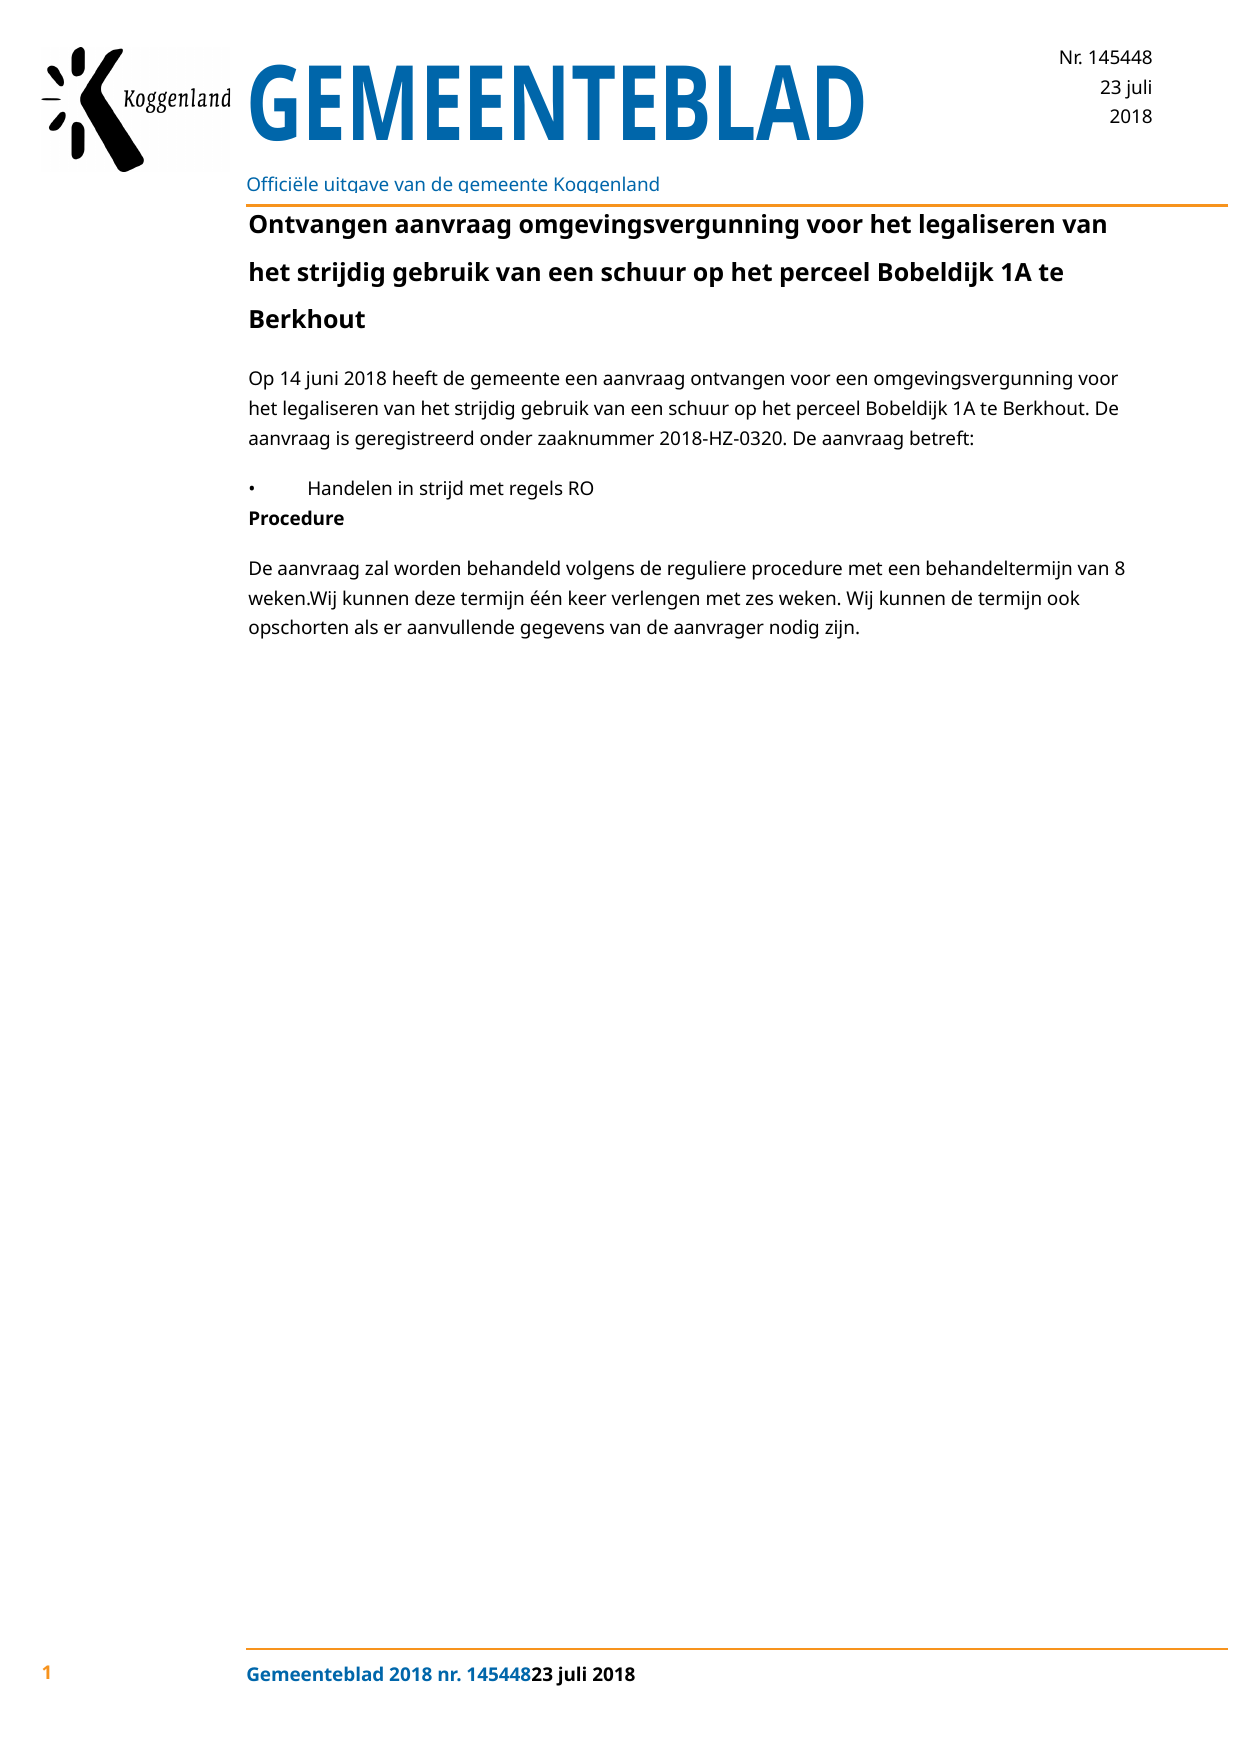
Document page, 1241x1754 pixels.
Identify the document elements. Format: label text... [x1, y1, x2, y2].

text Op 14 juni 2018 heeft de gemeente een aanvraag ontvangen voor een omgevingsvergunning voor het legaliseren van het strijdig gebruik van een schuur op het perceel Bobeldijk 1A te Berkhout. De aanvraag is geregistreerd onder zaaknummer 2018-HZ-0320. De aanvraag betreft: [248, 366, 1152, 450]
text Ontvangen aanvraag omgevingsvergunning voor het legaliseren van het strijdig gebruik van een schuur op het perceel Bobeldijk 1A te Berkhout [248, 207, 1152, 336]
list Handelen in strijd met regels RO [248, 475, 1152, 501]
text De aanvraag zal worden behandeld volgens de reguliere procedure met een behandeltermijn van 8 weken.Wij kunnen deze termijn één keer verlengen met zes weken. Wij kunnen de termijn ook opschorten als er aanvullende gegevens van de aanvrager nodig zijn. [248, 555, 1152, 640]
picture [41, 47, 231, 172]
text Procedure [248, 505, 1152, 530]
